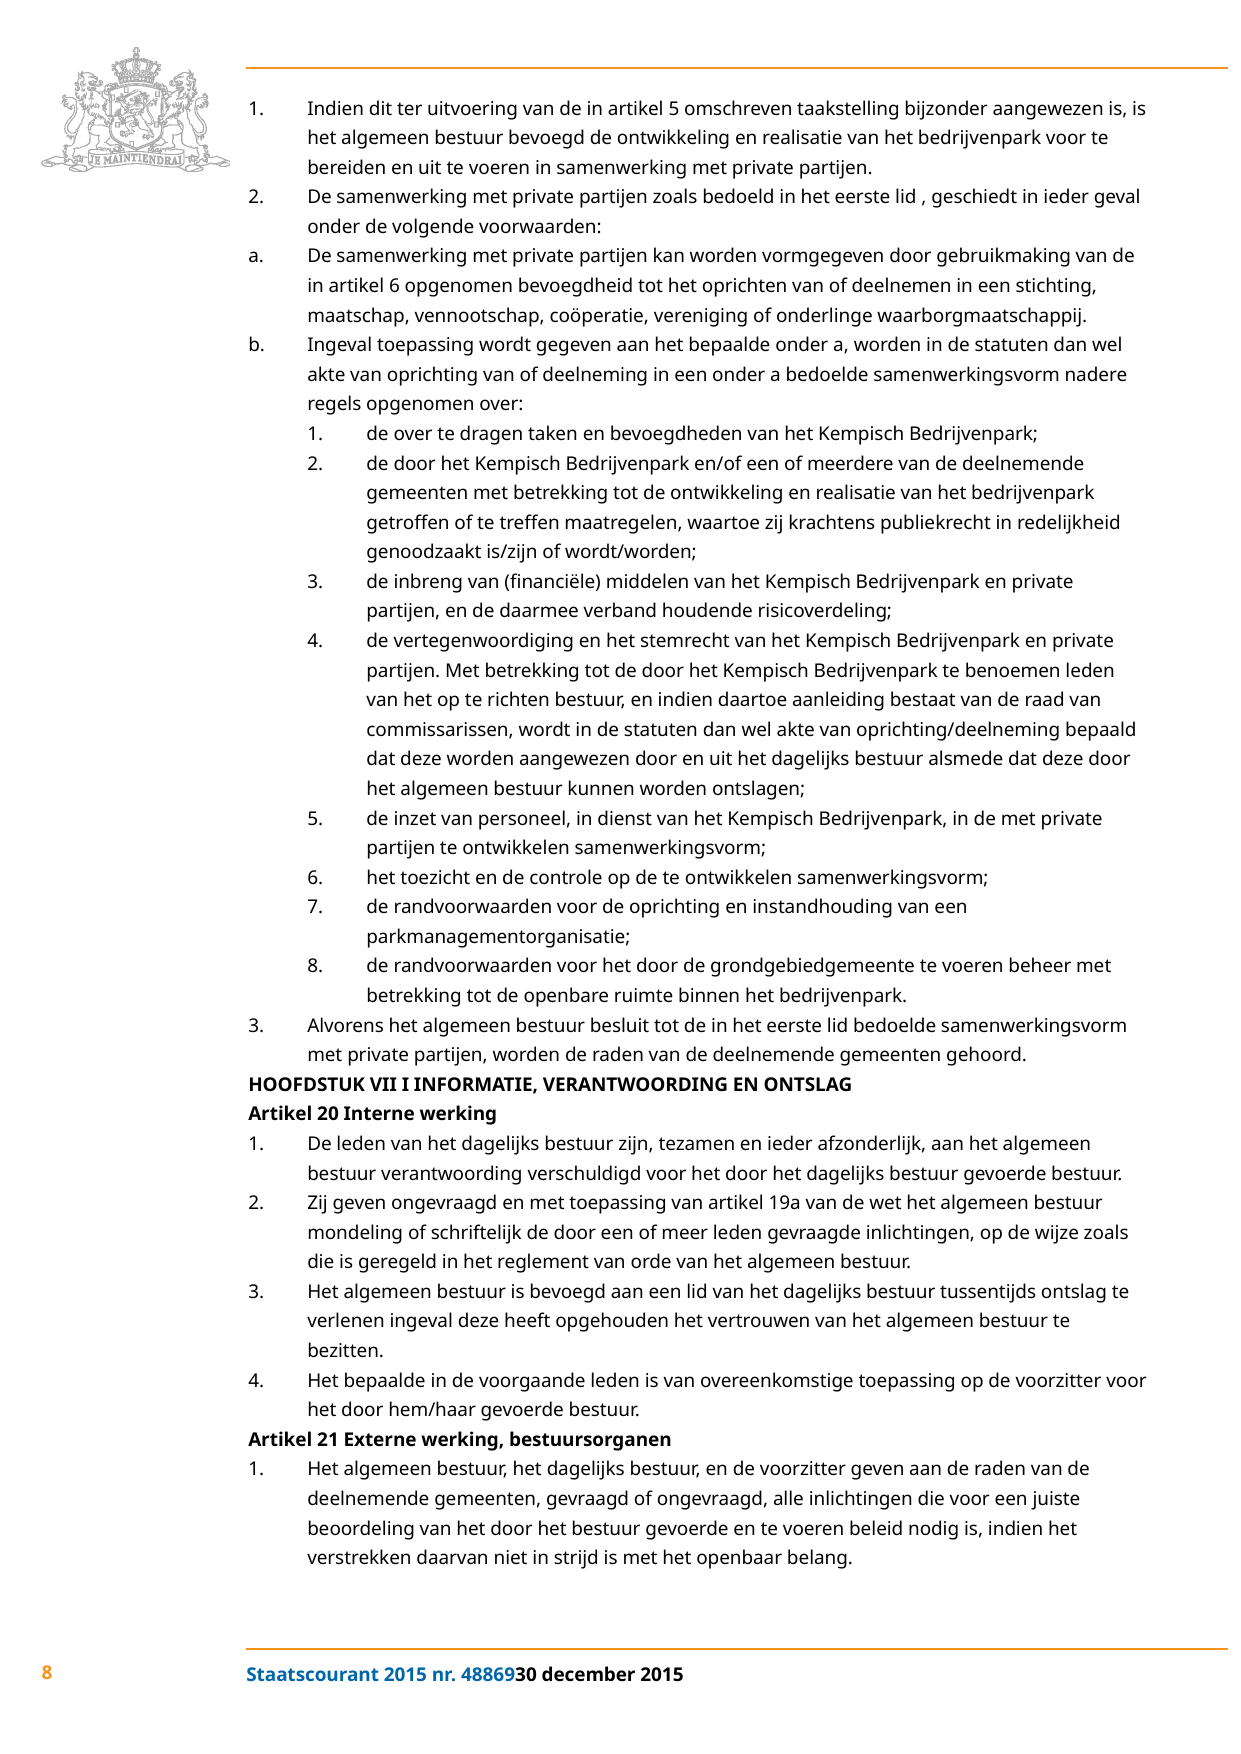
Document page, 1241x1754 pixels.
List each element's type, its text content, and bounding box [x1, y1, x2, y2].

text Artikel 21 Externe werking, bestuursorganen [248, 1426, 1152, 1452]
list de over te dragen taken en bevoegdheden van het Kempisch Bedrijvenpark; [307, 420, 1152, 446]
list De leden van het dagelijks bestuur zijn, tezamen en ieder afzonderlijk, aan het algemeen bestuur verantwoording verschuldigd voor het door het dagelijks bestuur gevoerde bestuur. [248, 1130, 1152, 1186]
list Zij geven ongevraagd en met toepassing van artikel 19a van de wet het algemeen bestuur mondeling of schriftelijk de door een of meer leden gevraagde inlichtingen, op de wijze zoals die is geregeld in het reglement van orde van het algemeen bestuur. [248, 1189, 1152, 1274]
list De samenwerking met private partijen kan worden vormgegeven door gebruikmaking van de in artikel 6 opgenomen bevoegdheid tot het oprichten van of deelnemen in een stichting, maatschap, vennootschap, coöperatie, vereniging of onderlinge waarborgmaatschappij. [248, 243, 1152, 328]
list Indien dit ter uitvoering van de in artikel 5 omschreven taakstelling bijzonder aangewezen is, is het algemeen bestuur bevoegd de ontwikkeling en realisatie van het bedrijvenpark voor te bereiden en uit te voeren in samenwerking met private partijen. [248, 95, 1152, 180]
list het toezicht en de controle op de te ontwikkelen samenwerkingsvorm; [307, 864, 1152, 890]
list de randvoorwaarden voor het door de grondgebiedgemeente te voeren beheer met betrekking tot de openbare ruimte binnen het bedrijvenpark. [307, 953, 1152, 1008]
list Het bepaalde in de voorgaande leden is van overeenkomstige toepassing op de voorzitter voor het door hem/haar gevoerde bestuur. [248, 1367, 1152, 1422]
list Alvorens het algemeen bestuur besluit tot de in het eerste lid bedoelde samenwerkingsvorm met private partijen, worden de raden van de deelnemende gemeenten gehoord. [248, 1012, 1152, 1067]
list de inzet van personeel, in dienst van het Kempisch Bedrijvenpark, in de met private partijen te ontwikkelen samenwerkingsvorm; [307, 805, 1152, 860]
list de inbreng van (financiële) middelen van het Kempisch Bedrijvenpark en private partijen, en de daarmee verband houdende risicoverdeling; [307, 568, 1152, 623]
text HOOFDSTUK VII I INFORMATIE, VERANTWOORDING EN ONTSLAG [248, 1071, 1152, 1097]
list de door het Kempisch Bedrijvenpark en/of een of meerdere van de deelnemende gemeenten met betrekking tot de ontwikkeling en realisatie van het bedrijvenpark getroffen of te treffen maatregelen, waartoe zij krachtens publiekrecht in redelijkheid genoodzaakt is/zijn of wordt/worden; [307, 450, 1152, 564]
list Het algemeen bestuur is bevoegd aan een lid van het dagelijks bestuur tussentijds ontslag te verlenen ingeval deze heeft opgehouden het vertrouwen van het algemeen bestuur te bezitten. [248, 1278, 1152, 1363]
list Het algemeen bestuur, het dagelijks bestuur, en de voorzitter geven aan de raden van de deelnemende gemeenten, gevraagd of ongevraagd, alle inlichtingen die voor een juiste beoordeling van het door het bestuur gevoerde en te voeren beleid nodig is, indien het verstrekken daarvan niet in strijd is met het openbaar belang. [248, 1456, 1152, 1570]
list De samenwerking met private partijen zoals bedoeld in het eerste lid , geschiedt in ieder geval onder de volgende voorwaarden: [248, 183, 1152, 239]
list de randvoorwaarden voor de oprichting en instandhouding van een parkmanagementorganisatie; [307, 893, 1152, 949]
list Ingeval toepassing wordt gegeven aan het bepaalde onder a, worden in de statuten dan wel akte van oprichting van of deelneming in een onder a bedoelde samenwerkingsvorm nadere regels opgenomen over: [248, 331, 1152, 416]
text Artikel 20 Interne werking [248, 1101, 1152, 1126]
picture [41, 47, 231, 172]
list de vertegenwoordiging en het stemrecht van het Kempisch Bedrijvenpark en private partijen. Met betrekking tot de door het Kempisch Bedrijvenpark te benoemen leden van het op te richten bestuur, en indien daartoe aanleiding bestaat van de raad van commissarissen, wordt in de statuten dan wel akte van oprichting/deelneming bepaald dat deze worden aangewezen door en uit het dagelijks bestuur alsmede dat deze door het algemeen bestuur kunnen worden ontslagen; [307, 627, 1152, 801]
